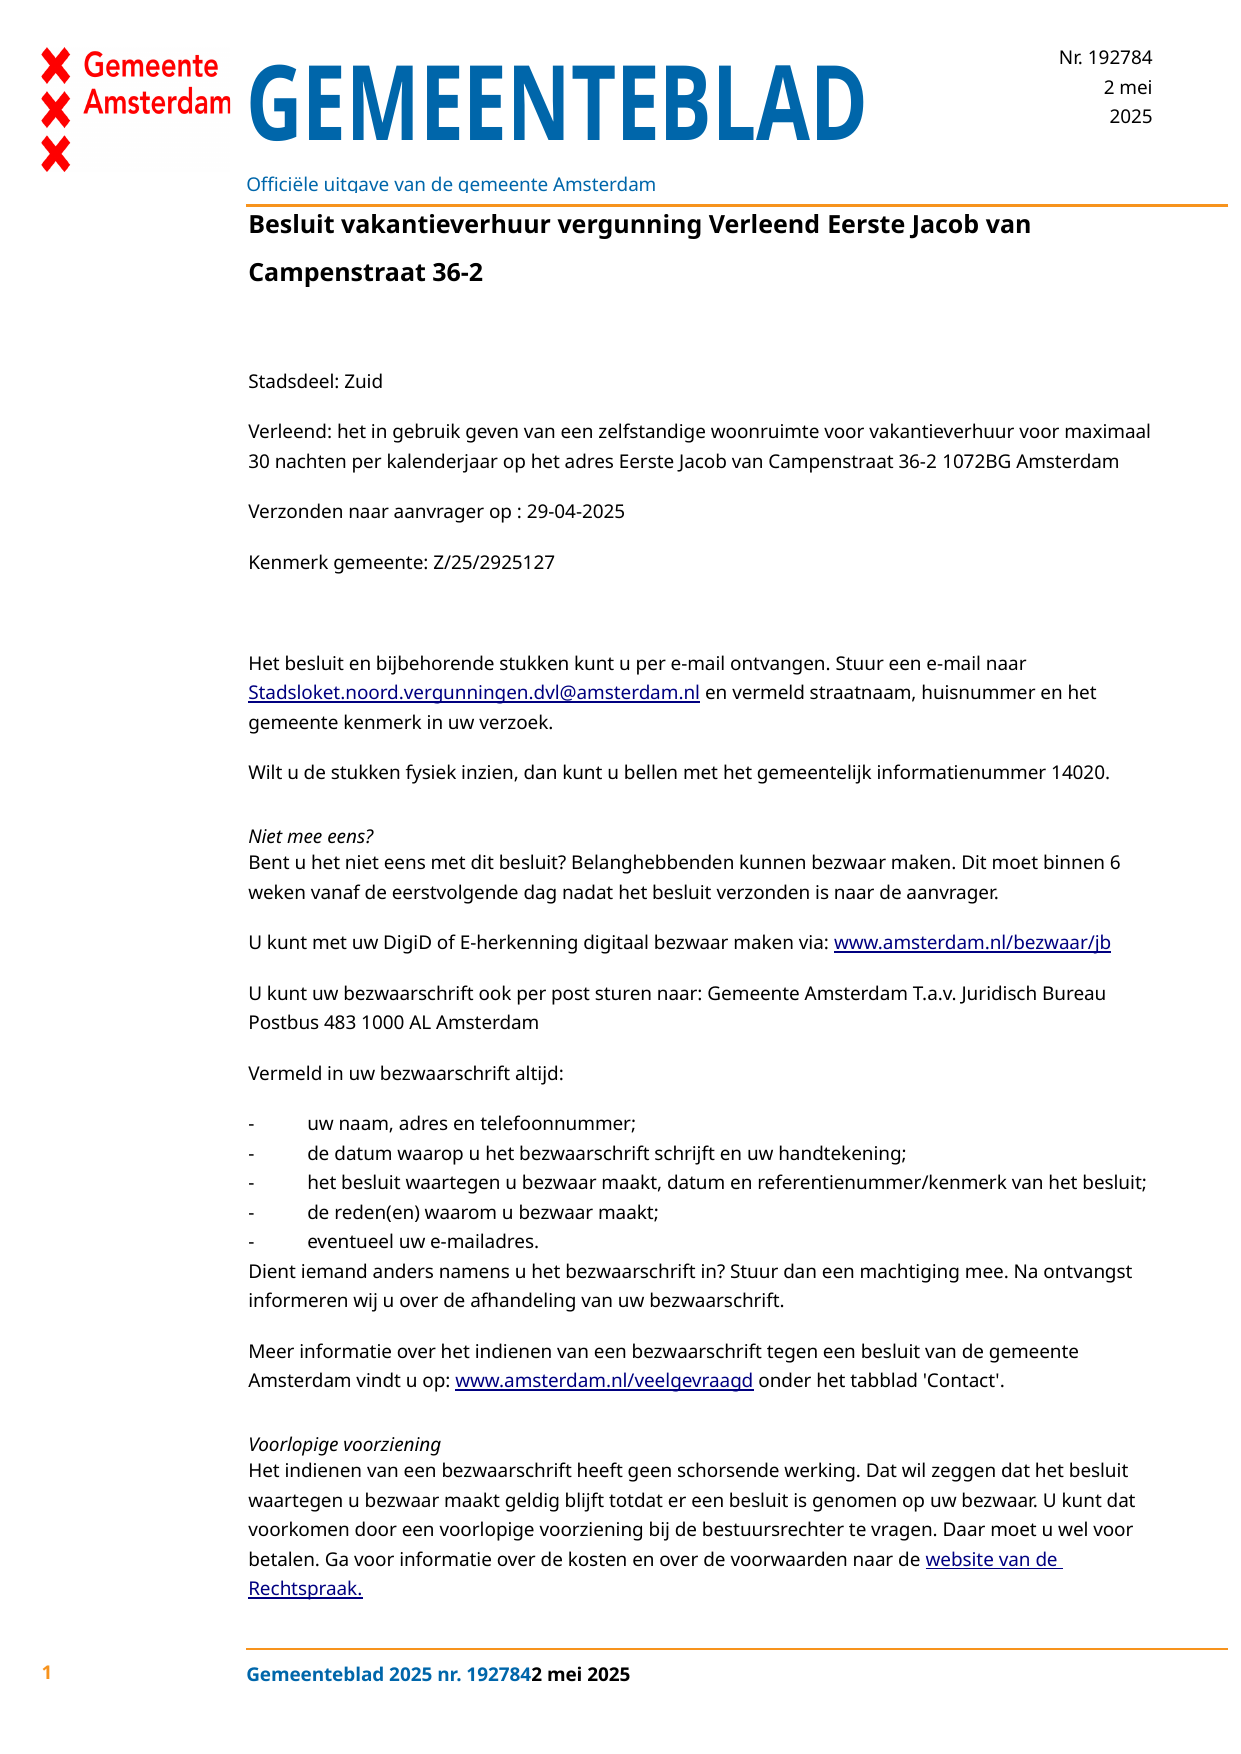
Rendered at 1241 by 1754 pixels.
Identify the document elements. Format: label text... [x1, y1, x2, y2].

text Meer informatie over het indienen van een bezwaarschrift tegen een besluit van de gemeente Amsterdam vindt u op: www.amsterdam.nl/veelgevraagd onder het tabblad 'Contact'. [248, 1338, 1152, 1393]
text U kunt met uw DigiD of E-herkenning digitaal bezwaar maken via: www.amsterdam.nl/bezwaar/jb [248, 929, 1152, 955]
list uw naam, adres en telefoonnummer; [248, 1110, 1152, 1136]
text U kunt uw bezwaarschrift ook per post sturen naar: Gemeente Amsterdam T.a.v. Juridisch Bureau Postbus 483 1000 AL Amsterdam [248, 980, 1152, 1035]
text Stadsdeel: Zuid [248, 368, 1152, 394]
text Verleend: het in gebruik geven van een zelfstandige woonruimte voor vakantieverhuur voor maximaal 30 nachten per kalenderjaar op het adres Eerste Jacob van Campenstraat 36-2 1072BG Amsterdam [248, 419, 1152, 474]
text Het besluit en bijbehorende stukken kunt u per e-mail ontvangen. Stuur een e-mail naar Stadsloket.noord.vergunningen.dvl@amsterdam.nl en vermeld straatnaam, huisnummer en het gemeente kenmerk in uw verzoek. [248, 650, 1152, 735]
text Kenmerk gemeente: Z/25/2925127 [248, 549, 1152, 575]
list het besluit waartegen u bezwaar maakt, datum en referentienummer/kenmerk van het besluit; [248, 1169, 1152, 1195]
picture [41, 47, 231, 172]
text Het indienen van een bezwaarschrift heeft geen schorsende werking. Dat wil zeggen dat het besluit waartegen u bezwaar maakt geldig blijft totdat er een besluit is genomen op uw bezwaar. U kunt dat voorkomen door een voorlopige voorziening bij de bestuursrechter te vragen. Daar moet u wel voor betalen. Ga voor informatie over de kosten en over de voorwaarden naar de website van de Rechtspraak. [248, 1457, 1152, 1601]
list de reden(en) waarom u bezwaar maakt; [248, 1199, 1152, 1224]
text Dient iemand anders namens u het bezwaarschrift in? Stuur dan een machtiging mee. Na ontvangst informeren wij u over de afhandeling van uw bezwaarschrift. [248, 1258, 1152, 1313]
text Besluit vakantieverhuur vergunning Verleend Eerste Jacob van Campenstraat 36-2 [248, 207, 1152, 288]
text Bent u het niet eens met dit besluit? Belanghebbenden kunnen bezwaar maken. Dit moet binnen 6 weken vanaf de eerstvolgende dag nadat het besluit verzonden is naar de aanvrager. [248, 849, 1152, 904]
list de datum waarop u het bezwaarschrift schrijft en uw handtekening; [248, 1140, 1152, 1165]
text Verzonden naar aanvrager op : 29-04-2025 [248, 499, 1152, 524]
text Vermeld in uw bezwaarschrift altijd: [248, 1060, 1152, 1085]
text Voorlopige voorziening [248, 1432, 1152, 1457]
list eventueel uw e-mailadres. [248, 1228, 1152, 1254]
text Niet mee eens? [248, 823, 1152, 849]
text Wilt u de stukken fysiek inzien, dan kunt u bellen met het gemeentelijk informatienummer 14020. [248, 759, 1152, 785]
